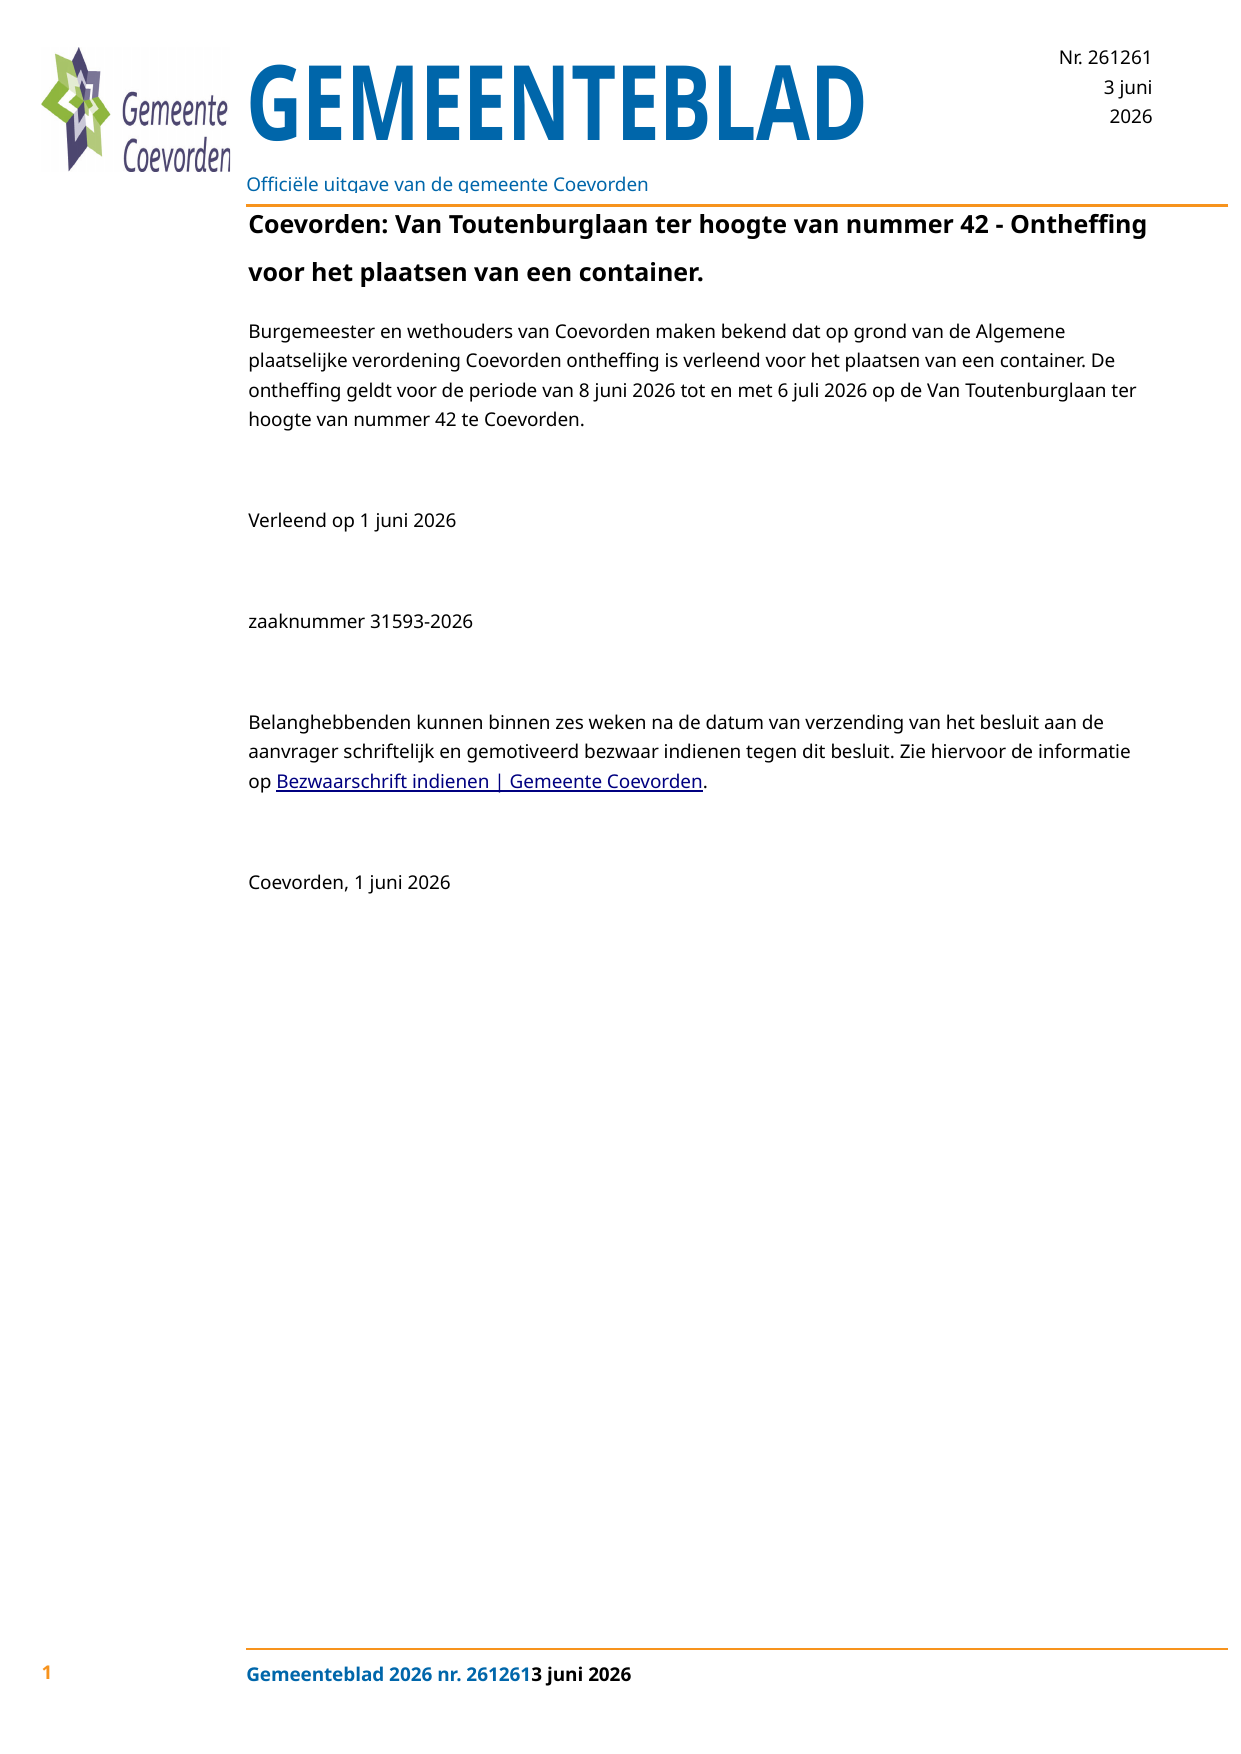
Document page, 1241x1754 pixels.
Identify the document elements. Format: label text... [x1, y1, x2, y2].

text Burgemeester en wethouders van Coevorden maken bekend dat op grond van de Algemene plaatselijke verordening Coevorden ontheffing is verleend voor het plaatsen van een container. De ontheffing geldt voor de periode van 8 juni 2026 tot en met 6 juli 2026 op de Van Toutenburglaan ter hoogte van nummer 42 te Coevorden. [248, 318, 1152, 432]
text Coevorden: Van Toutenburglaan ter hoogte van nummer 42 - Ontheffing voor het plaatsen van een container. [248, 207, 1152, 288]
picture [41, 47, 231, 172]
text Coevorden, 1 juni 2026 [248, 869, 1152, 895]
text zaaknummer 31593-2026 [248, 608, 1152, 634]
text Verleend op 1 juni 2026 [248, 507, 1152, 533]
text Belanghebbenden kunnen binnen zes weken na de datum van verzending van het besluit aan de aanvrager schriftelijk en gemotiveerd bezwaar indienen tegen dit besluit. Zie hiervoor de informatie op Bezwaarschrift indienen | Gemeente Coevorden. [248, 709, 1152, 794]
